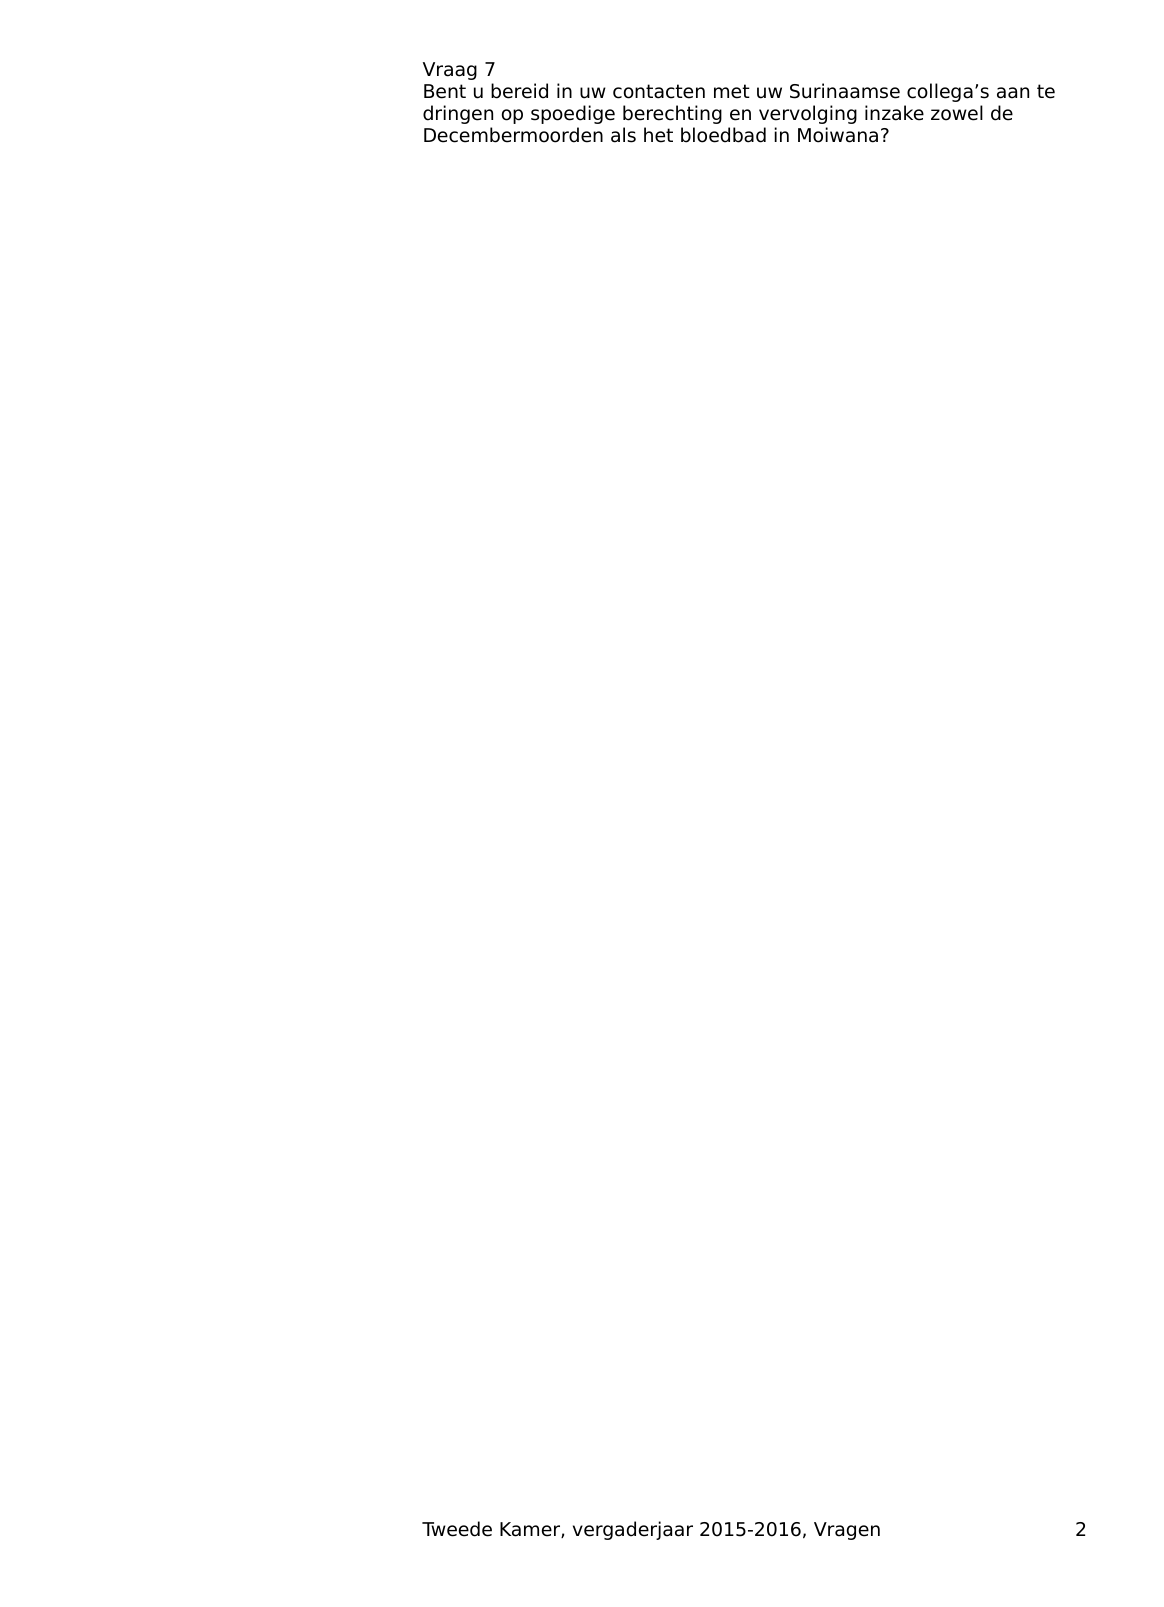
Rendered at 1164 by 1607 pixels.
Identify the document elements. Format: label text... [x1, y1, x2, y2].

text Bent u bereid in uw contacten met uw Surinaamse collega’s aan te dringen op spoedige berechting en vervolging inzake zowel de Decembermoorden als het bloedbad in Moiwana? [422, 81, 1087, 147]
text Vraag 7 [422, 59, 1087, 81]
